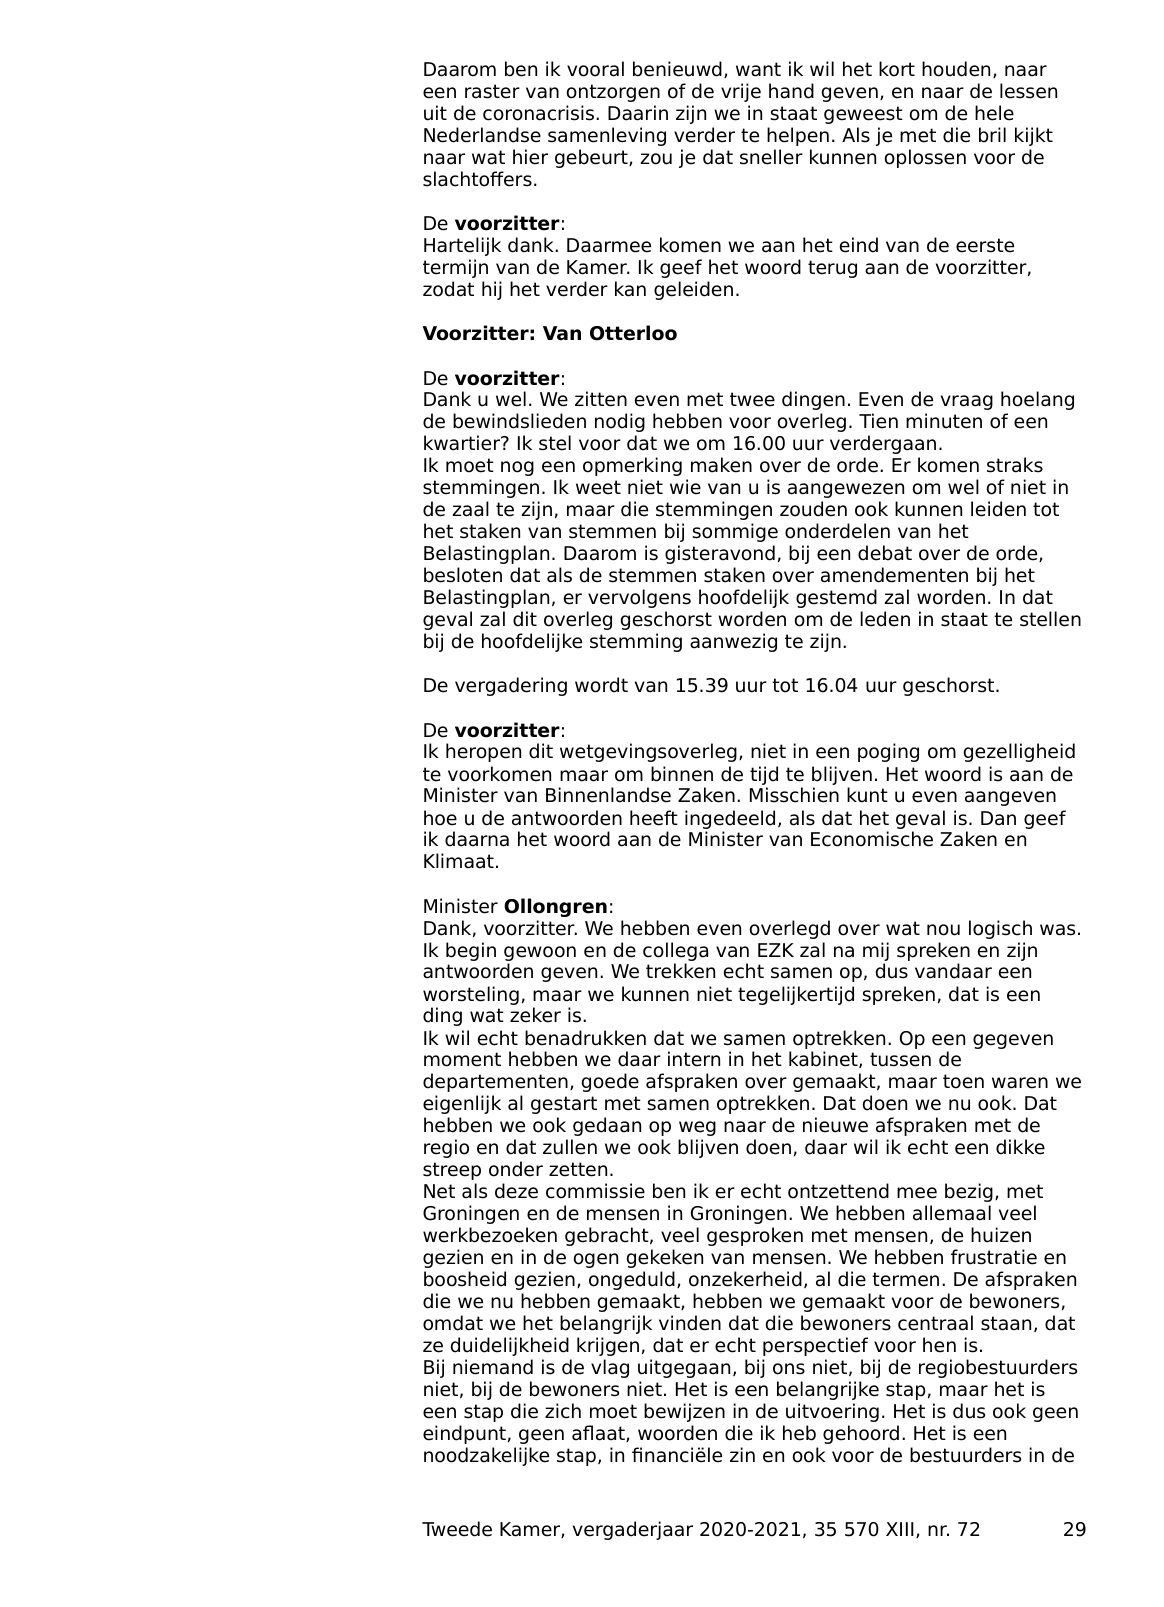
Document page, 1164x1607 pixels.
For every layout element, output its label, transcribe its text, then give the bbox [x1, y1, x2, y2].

subtitle Voorzitter: Van Otterloo [422, 323, 1087, 345]
text Ik wil echt benadrukken dat we samen optrekken. Op een gegeven moment hebben we daar intern in het kabinet, tussen de departementen, goede afspraken over gemaakt, maar toen waren we eigenlijk al gestart met samen optrekken. Dat doen we nu ook. Dat hebben we ook gedaan op weg naar de nieuwe afspraken met de regio en dat zullen we ook blijven doen, daar wil ik echt een dikke streep onder zetten. [422, 1027, 1087, 1181]
text Daarom ben ik vooral benieuwd, want ik wil het kort houden, naar een raster van ontzorgen of de vrije hand geven, en naar de lessen uit de coronacrisis. Daarin zijn we in staat geweest om de hele Nederlandse samenleving verder te helpen. Als je met die bril kijkt naar wat hier gebeurt, zou je dat sneller kunnen oplossen voor de slachtoffers. [422, 59, 1087, 191]
text Ik heropen dit wetgevingsoverleg, niet in een poging om gezelligheid te voorkomen maar om binnen de tijd te blijven. Het woord is aan de Minister van Binnenlandse Zaken. Misschien kunt u even aangeven hoe u de antwoorden heeft ingedeeld, als dat het geval is. Dan geef ik daarna het woord aan de Minister van Economische Zaken en Klimaat. [422, 741, 1087, 873]
text Dank, voorzitter. We hebben even overlegd over wat nou logisch was. Ik begin gewoon en de collega van EZK zal na mij spreken en zijn antwoorden geven. We trekken echt samen op, dus vandaar een worsteling, maar we kunnen niet tegelijkertijd spreken, dat is een ding wat zeker is. [422, 917, 1087, 1027]
text De voorzitter: [422, 367, 1087, 389]
text De vergadering wordt van 15.39 uur tot 16.04 uur geschorst. [422, 675, 1087, 697]
text Hartelijk dank. Daarmee komen we aan het eind van de eerste termijn van de Kamer. Ik geef het woord terug aan de voorzitter, zodat hij het verder kan geleiden. [422, 235, 1087, 301]
text Bij niemand is de vlag uitgegaan, bij ons niet, bij de regiobestuurders niet, bij de bewoners niet. Het is een belangrijke stap, maar het is een stap die zich moet bewijzen in de uitvoering. Het is dus ook geen eindpunt, geen aflaat, woorden die ik heb gehoord. Het is een noodzakelijke stap, in financiële zin en ook voor de bestuurders in de [422, 1357, 1087, 1467]
text Minister Ollongren: [422, 896, 1087, 917]
text De voorzitter: [422, 213, 1087, 235]
text De voorzitter: [422, 719, 1087, 741]
text Dank u wel. We zitten even met twee dingen. Even de vraag hoelang de bewindslieden nodig hebben voor overleg. Tien minuten of een kwartier? Ik stel voor dat we om 16.00 uur verdergaan. [422, 389, 1087, 455]
text Ik moet nog een opmerking maken over de orde. Er komen straks stemmingen. Ik weet niet wie van u is aangewezen om wel of niet in de zaal te zijn, maar die stemmingen zouden ook kunnen leiden tot het staken van stemmen bij sommige onderdelen van het Belastingplan. Daarom is gisteravond, bij een debat over de orde, besloten dat als de stemmen staken over amendementen bij het Belastingplan, er vervolgens hoofdelijk gestemd zal worden. In dat geval zal dit overleg geschorst worden om de leden in staat te stellen bij de hoofdelijke stemming aanwezig te zijn. [422, 455, 1087, 653]
text Net als deze commissie ben ik er echt ontzettend mee bezig, met Groningen en de mensen in Groningen. We hebben allemaal veel werkbezoeken gebracht, veel gesproken met mensen, de huizen gezien en in de ogen gekeken van mensen. We hebben frustratie en boosheid gezien, ongeduld, onzekerheid, al die termen. De afspraken die we nu hebben gemaakt, hebben we gemaakt voor de bewoners, omdat we het belangrijk vinden dat die bewoners centraal staan, dat ze duidelijkheid krijgen, dat er echt perspectief voor hen is. [422, 1181, 1087, 1357]
